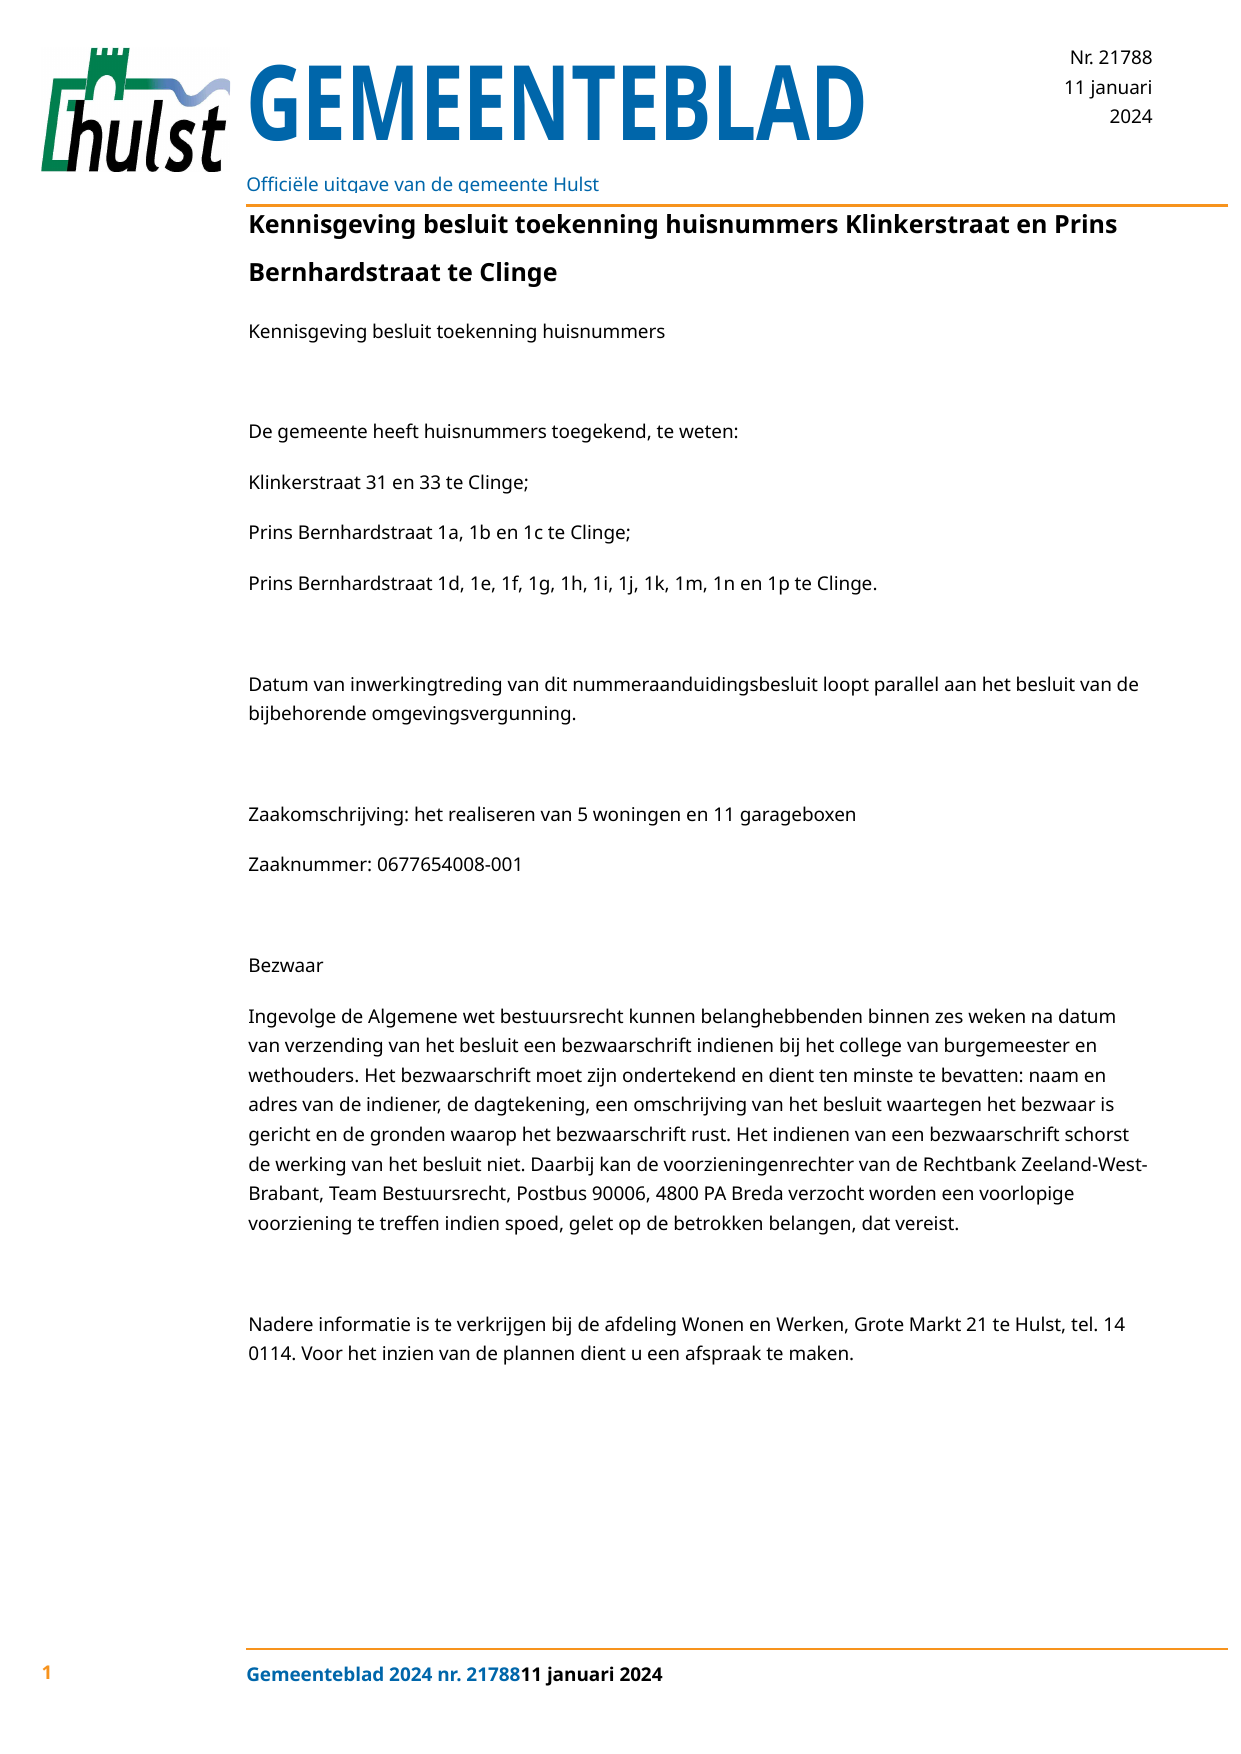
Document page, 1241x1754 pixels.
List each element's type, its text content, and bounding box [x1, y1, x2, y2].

text Kennisgeving besluit toekenning huisnummers [248, 318, 1152, 344]
text Zaakomschrijving: het realiseren van 5 woningen en 11 garageboxen [248, 801, 1152, 827]
text Nadere informatie is te verkrijgen bij de afdeling Wonen en Werken, Grote Markt 21 te Hulst, tel. 14 0114. Voor het inzien van de plannen dient u een afspraak te maken. [248, 1311, 1152, 1366]
text Kennisgeving besluit toekenning huisnummers Klinkerstraat en Prins Bernhardstraat te Clinge [248, 207, 1152, 288]
text Prins Bernhardstraat 1a, 1b en 1c te Clinge; [248, 519, 1152, 545]
text Klinkerstraat 31 en 33 te Clinge; [248, 469, 1152, 495]
picture [41, 47, 231, 172]
text Prins Bernhardstraat 1d, 1e, 1f, 1g, 1h, 1i, 1j, 1k, 1m, 1n en 1p te Clinge. [248, 570, 1152, 596]
text Bezwaar [248, 952, 1152, 978]
text Datum van inwerkingtreding van dit nummeraanduidingsbesluit loopt parallel aan het besluit van de bijbehorende omgevingsvergunning. [248, 671, 1152, 726]
text Zaaknummer: 0677654008-001 [248, 852, 1152, 877]
text De gemeente heeft huisnummers toegekend, te weten: [248, 419, 1152, 444]
text Ingevolge de Algemene wet bestuursrecht kunnen belanghebbenden binnen zes weken na datum van verzending van het besluit een bezwaarschrift indienen bij het college van burgemeester en wethouders. Het bezwaarschrift moet zijn ondertekend en dient ten minste te bevatten: naam en adres van de indiener, de dagtekening, een omschrijving van het besluit waartegen het bezwaar is gericht en de gronden waarop het bezwaarschrift rust. Het indienen van een bezwaarschrift schorst de werking van het besluit niet. Daarbij kan de voorzieningenrechter van de Rechtbank Zeeland-West-Brabant, Team Bestuursrecht, Postbus 90006, 4800 PA Breda verzocht worden een voorlopige voorziening te treffen indien spoed, gelet op de betrokken belangen, dat vereist. [248, 1003, 1152, 1236]
